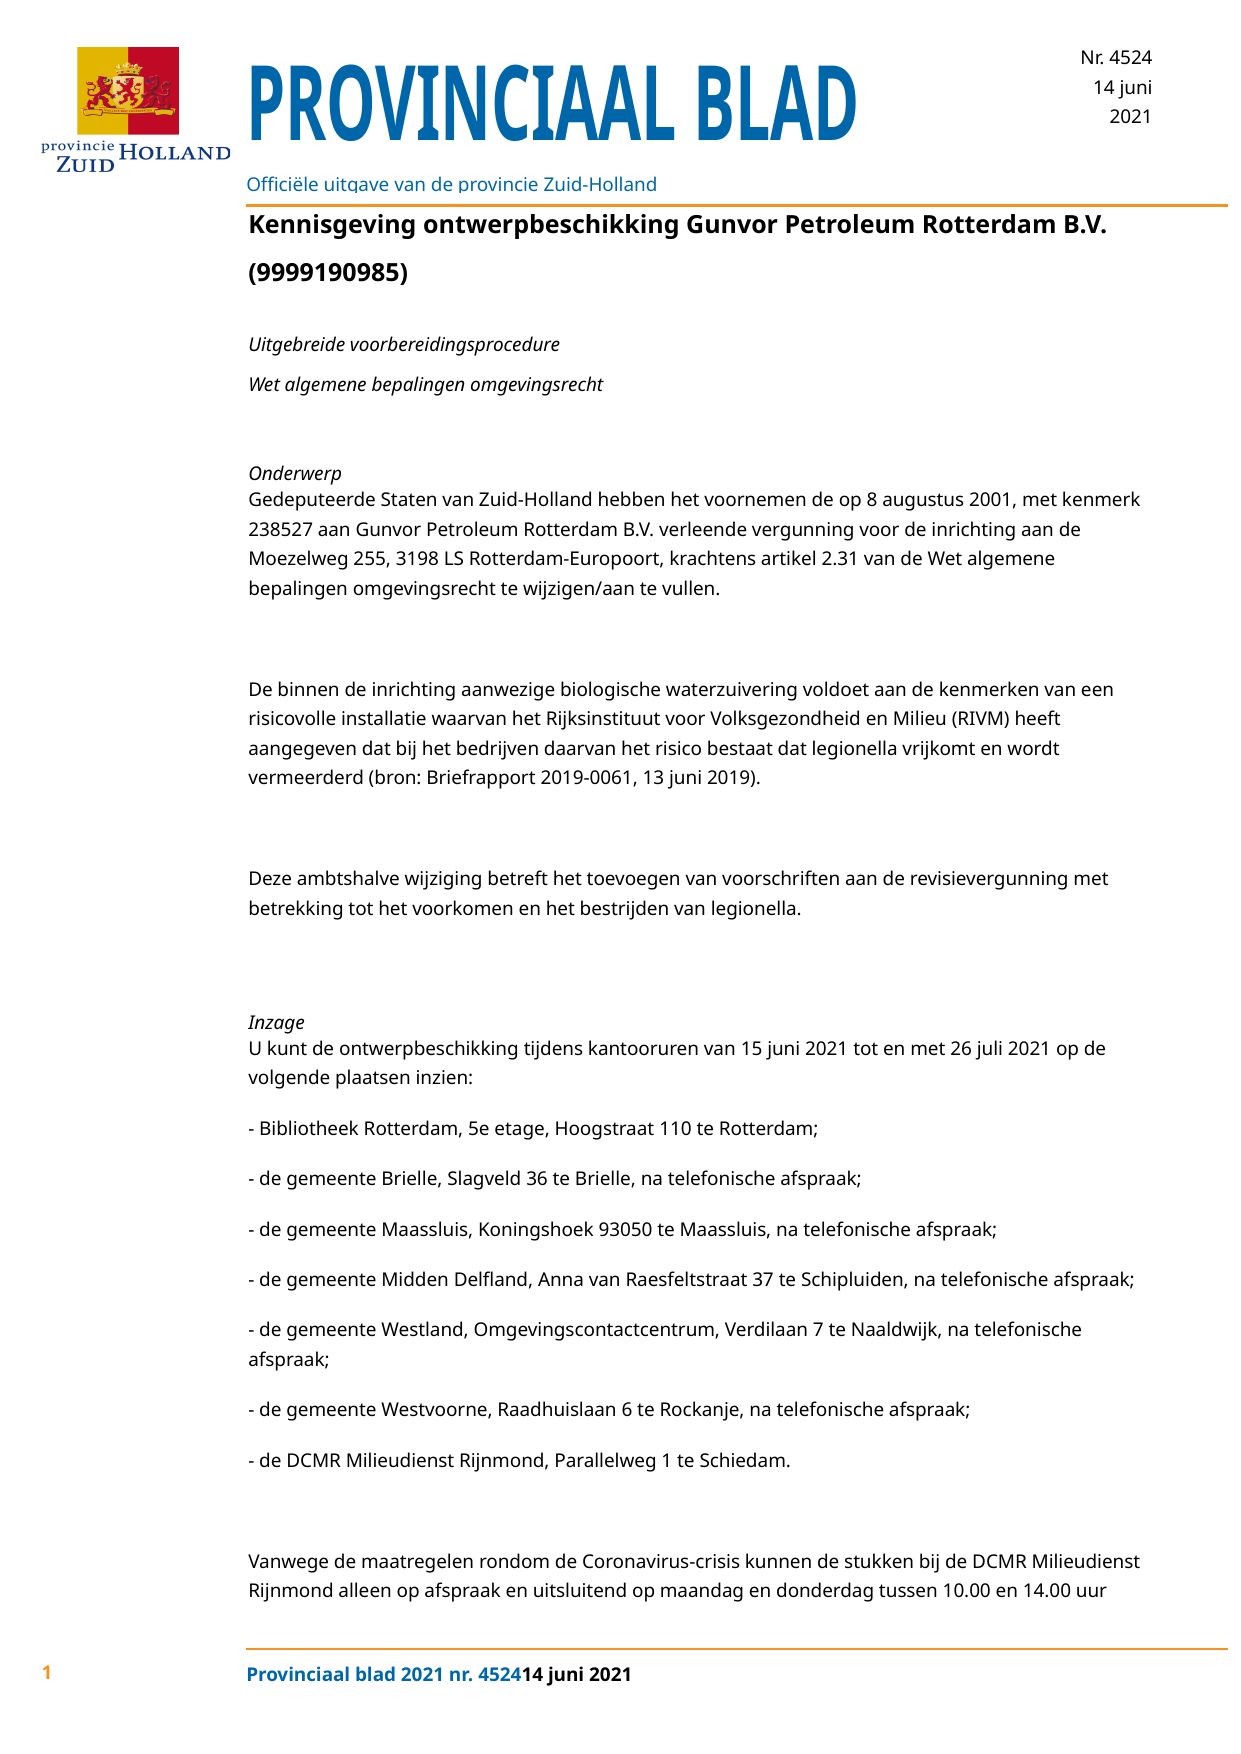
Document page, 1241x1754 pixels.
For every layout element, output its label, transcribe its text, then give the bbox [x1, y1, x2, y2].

text Vanwege de maatregelen rondom de Coronavirus-crisis kunnen de stukken bij de DCMR Milieudienst Rijnmond alleen op afspraak en uitsluitend op maandag en donderdag tussen 10.00 en 14.00 uur [248, 1548, 1152, 1603]
text De binnen de inrichting aanwezige biologische waterzuivering voldoet aan de kenmerken van een risicovolle installatie waarvan het Rijksinstituut voor Volksgezondheid en Milieu (RIVM) heeft aangegeven dat bij het bedrijven daarvan het risico bestaat dat legionella vrijkomt en wordt vermeerderd (bron: Briefrapport 2019-0061, 13 juni 2019). [248, 676, 1152, 790]
text Uitgebreide voorbereidingsprocedure [248, 331, 1152, 357]
text - de gemeente Westvoorne, Raadhuislaan 6 te Rockanje, na telefonische afspraak; [248, 1397, 1152, 1422]
text - de gemeente Brielle, Slagveld 36 te Brielle, na telefonische afspraak; [248, 1165, 1152, 1191]
text Kennisgeving ontwerpbeschikking Gunvor Petroleum Rotterdam B.V. (9999190985) [248, 207, 1152, 288]
text - Bibliotheek Rotterdam, 5e etage, Hoogstraat 110 te Rotterdam; [248, 1115, 1152, 1141]
text Onderwerp [248, 460, 1152, 486]
text U kunt de ontwerpbeschikking tijdens kantooruren van 15 juni 2021 tot en met 26 juli 2021 op de volgende plaatsen inzien: [248, 1035, 1152, 1090]
text - de gemeente Westland, Omgevingscontactcentrum, Verdilaan 7 te Naaldwijk, na telefonische afspraak; [248, 1317, 1152, 1372]
text - de gemeente Midden Delfland, Anna van Raesfeltstraat 37 te Schipluiden, na telefonische afspraak; [248, 1266, 1152, 1292]
text Deze ambtshalve wijziging betreft het toevoegen van voorschriften aan de revisievergunning met betrekking tot het voorkomen en het bestrijden van legionella. [248, 865, 1152, 921]
text - de gemeente Maassluis, Koningshoek 93050 te Maassluis, na telefonische afspraak; [248, 1216, 1152, 1242]
text - de DCMR Milieudienst Rijnmond, Parallelweg 1 te Schiedam. [248, 1447, 1152, 1473]
text Gedeputeerde Staten van Zuid-Holland hebben het voornemen de op 8 augustus 2001, met kenmerk 238527 aan Gunvor Petroleum Rotterdam B.V. verleende vergunning voor de inrichting aan de Moezelweg 255, 3198 LS Rotterdam-Europoort, krachtens artikel 2.31 van de Wet algemene bepalingen omgevingsrecht te wijzigen/aan te vullen. [248, 486, 1152, 601]
text Wet algemene bepalingen omgevingsrecht [248, 371, 1152, 396]
picture [41, 47, 231, 172]
text Inzage [248, 1009, 1152, 1035]
